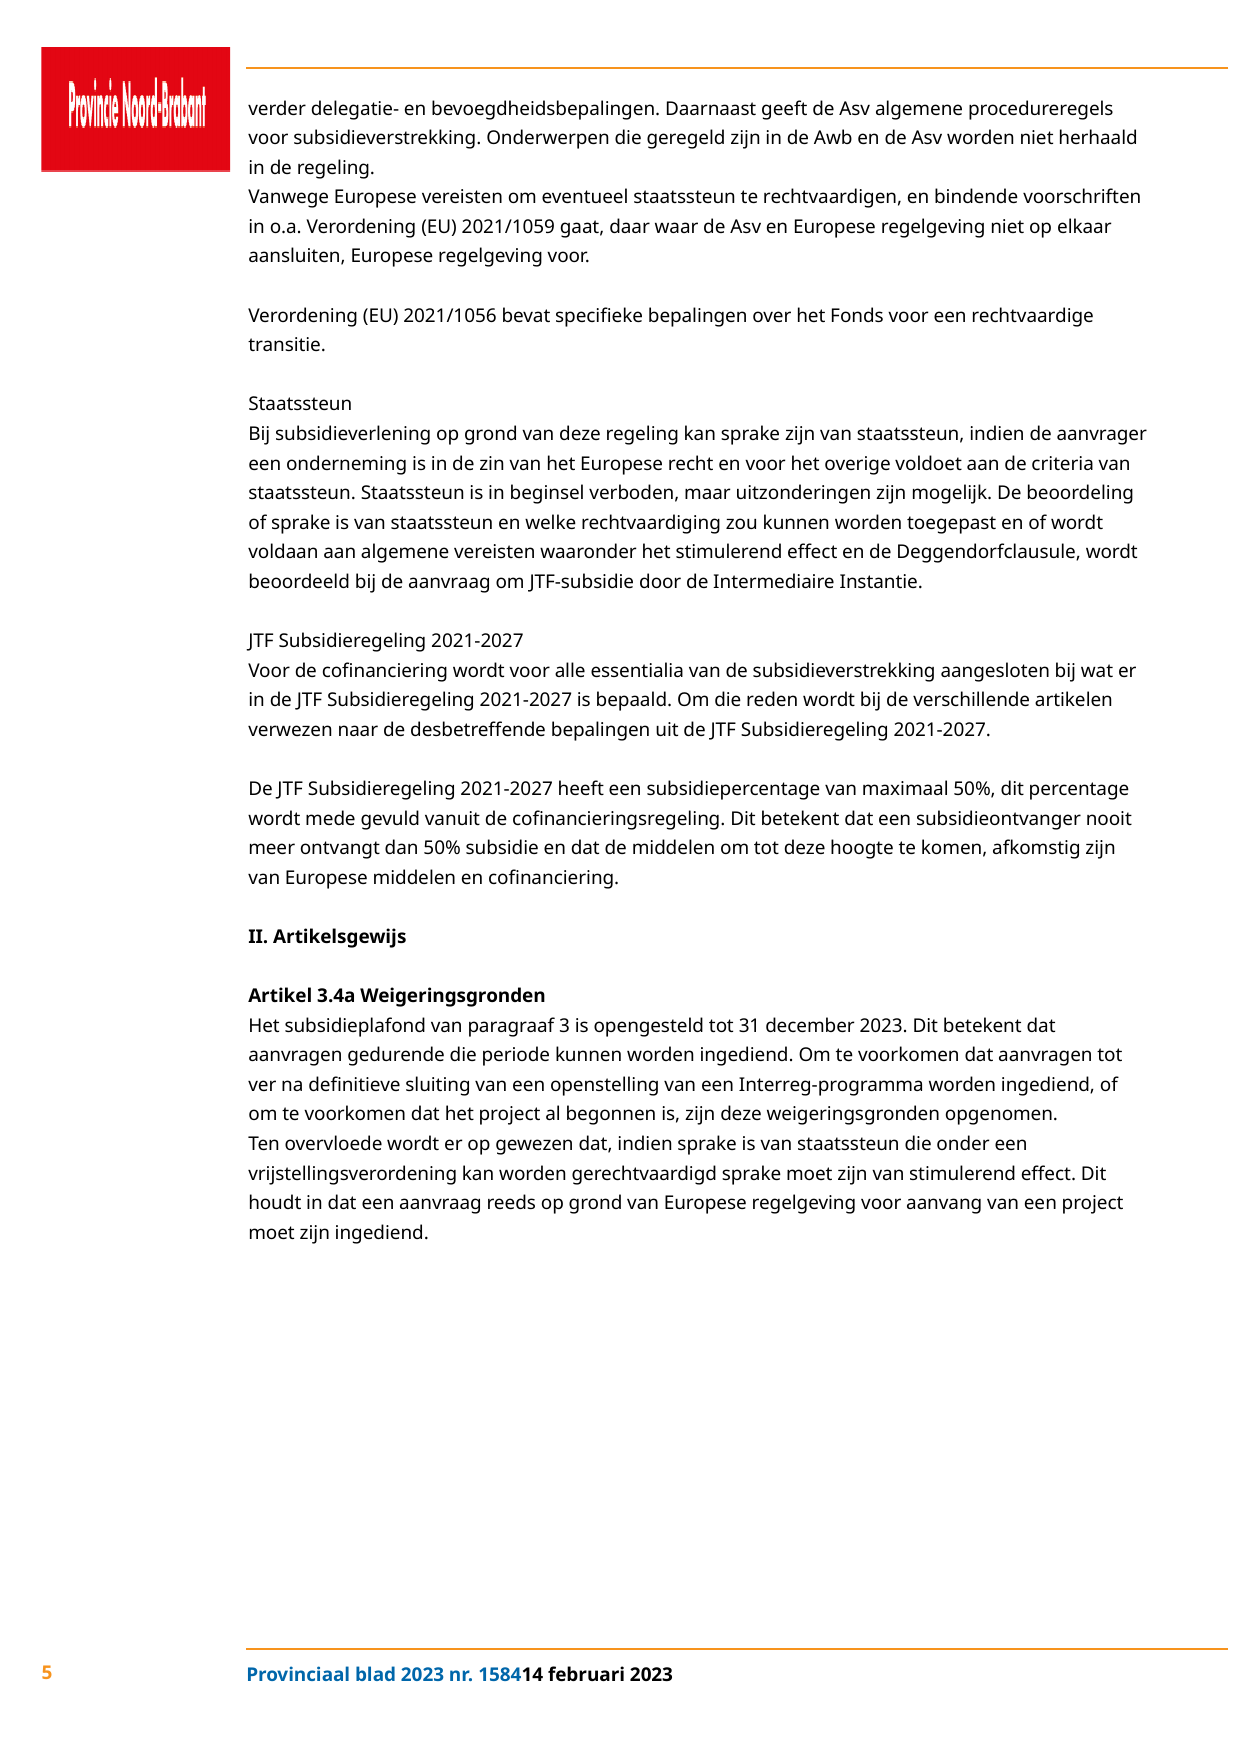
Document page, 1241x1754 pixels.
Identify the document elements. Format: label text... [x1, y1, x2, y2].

text II. Artikelsgewijs [248, 923, 1152, 949]
text Voor de cofinanciering wordt voor alle essentialia van de subsidieverstrekking aangesloten bij wat er in de JTF Subsidieregeling 2021-2027 is bepaald. Om die reden wordt bij de verschillende artikelen verwezen naar de desbetreffende bepalingen uit de JTF Subsidieregeling 2021-2027. [248, 657, 1152, 742]
text Artikel 3.4a Weigeringsgronden [248, 982, 1152, 1008]
text verder delegatie- en bevoegdheidsbepalingen. Daarnaast geeft de Asv algemene procedureregels voor subsidieverstrekking. Onderwerpen die geregeld zijn in de Awb en de Asv worden niet herhaald in de regeling. [248, 95, 1152, 180]
picture [41, 47, 231, 172]
text Verordening (EU) 2021/1056 bevat specifieke bepalingen over het Fonds voor een rechtvaardige transitie. [248, 302, 1152, 357]
text Ten overvloede wordt er op gewezen dat, indien sprake is van staatssteun die onder een vrijstellingsverordening kan worden gerechtvaardigd sprake moet zijn van stimulerend effect. Dit houdt in dat een aanvraag reeds op grond van Europese regelgeving voor aanvang van een project moet zijn ingediend. [248, 1130, 1152, 1245]
text Vanwege Europese vereisten om eventueel staatssteun te rechtvaardigen, en bindende voorschriften in o.a. Verordening (EU) 2021/1059 gaat, daar waar de Asv en Europese regelgeving niet op elkaar aansluiten, Europese regelgeving voor. [248, 183, 1152, 268]
text De JTF Subsidieregeling 2021-2027 heeft een subsidiepercentage van maximaal 50%, dit percentage wordt mede gevuld vanuit de cofinancieringsregeling. Dit betekent dat een subsidieontvanger nooit meer ontvangt dan 50% subsidie en dat de middelen om tot deze hoogte te komen, afkomstig zijn van Europese middelen en cofinanciering. [248, 775, 1152, 890]
text Bij subsidieverlening op grond van deze regeling kan sprake zijn van staatssteun, indien de aanvrager een onderneming is in de zin van het Europese recht en voor het overige voldoet aan de criteria van staatssteun. Staatssteun is in beginsel verboden, maar uitzonderingen zijn mogelijk. De beoordeling of sprake is van staatssteun en welke rechtvaardiging zou kunnen worden toegepast en of wordt voldaan aan algemene vereisten waaronder het stimulerend effect en de Deggendorfclausule, wordt beoordeeld bij de aanvraag om JTF-subsidie door de Intermediaire Instantie. [248, 420, 1152, 594]
text Het subsidieplafond van paragraaf 3 is opengesteld tot 31 december 2023. Dit betekent dat aanvragen gedurende die periode kunnen worden ingediend. Om te voorkomen dat aanvragen tot ver na definitieve sluiting van een openstelling van een Interreg-programma worden ingediend, of om te voorkomen dat het project al begonnen is, zijn deze weigeringsgronden opgenomen. [248, 1012, 1152, 1126]
text JTF Subsidieregeling 2021-2027 [248, 627, 1152, 653]
text Staatssteun [248, 391, 1152, 416]
